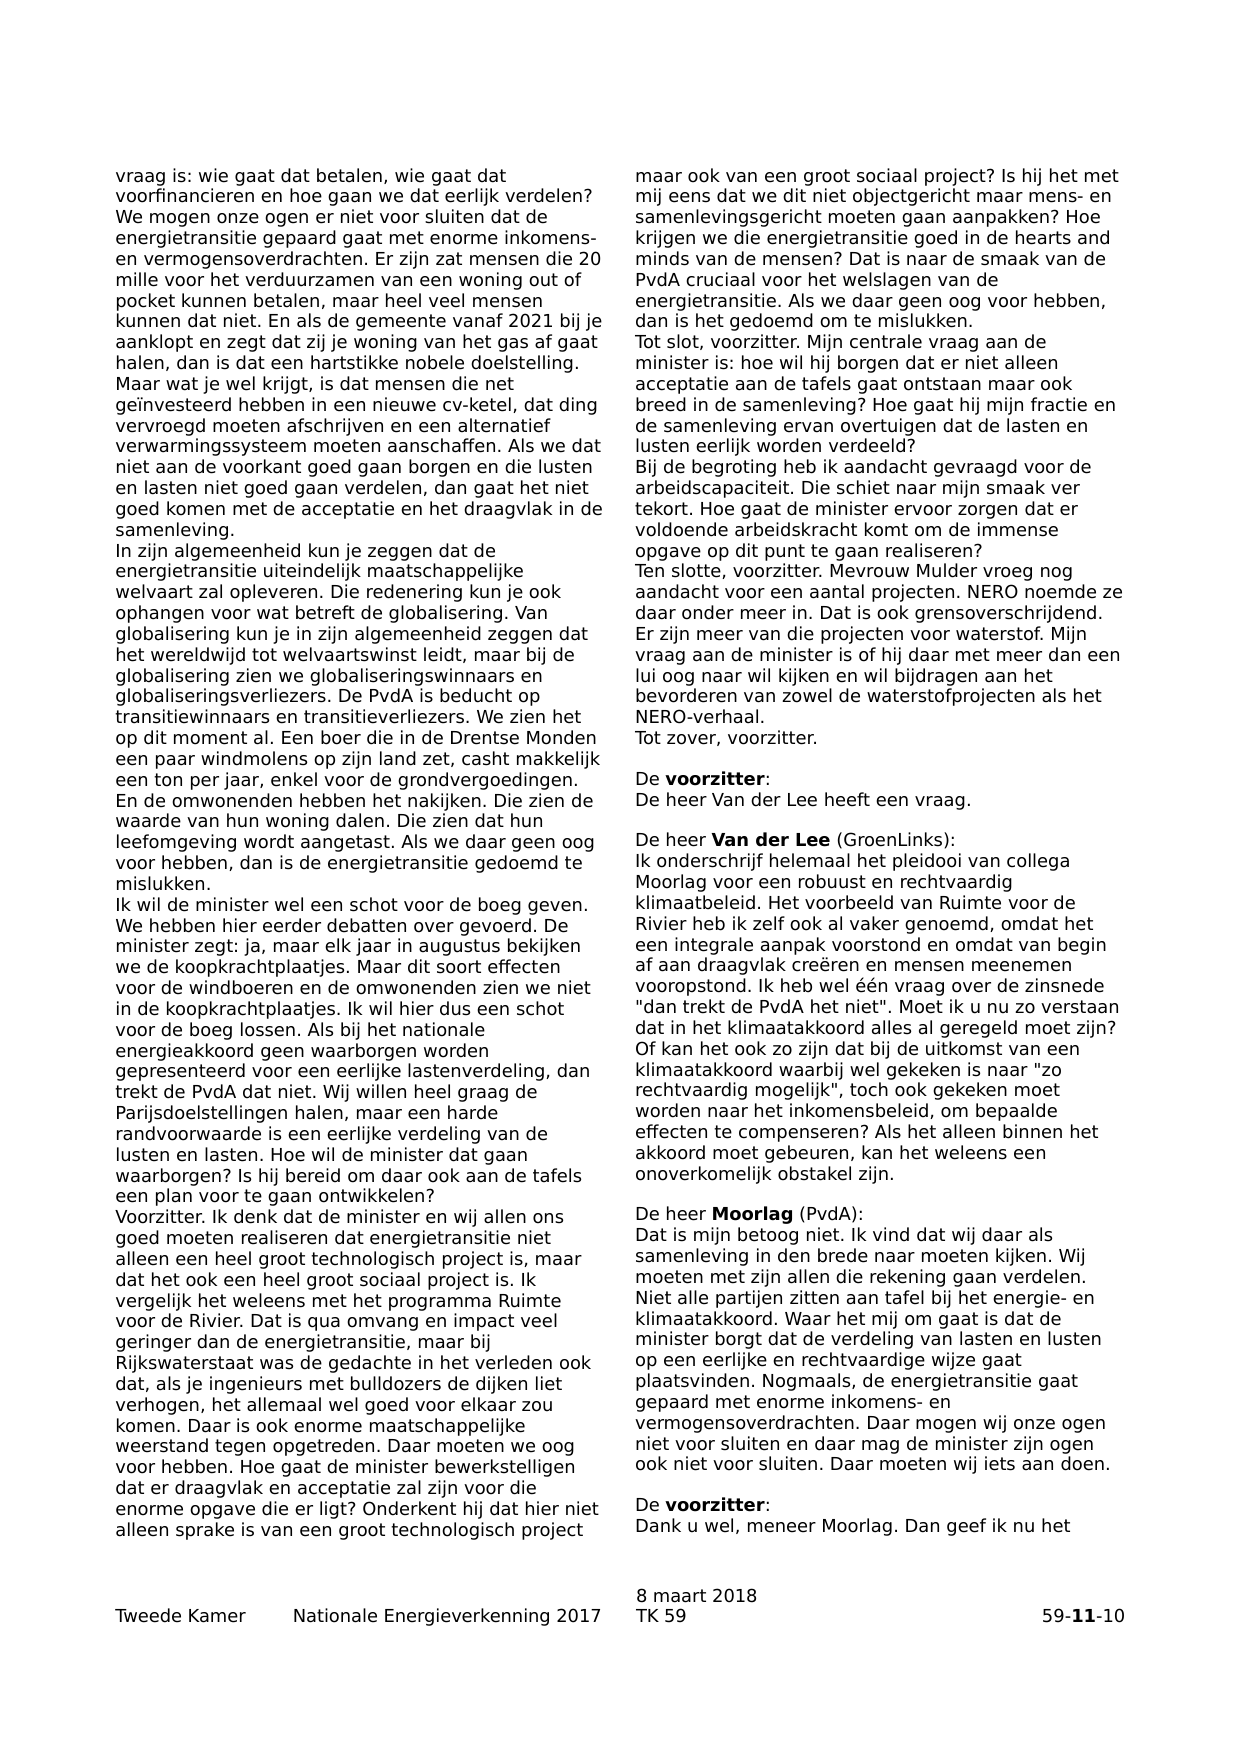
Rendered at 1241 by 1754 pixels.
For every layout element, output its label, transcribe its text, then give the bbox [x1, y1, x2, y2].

text Dank u wel, meneer Moorlag. Dan geef ik nu het [635, 1516, 1125, 1537]
text In zijn algemeenheid kun je zeggen dat de energietransitie uiteindelijk maatschappelijke welvaart zal opleveren. Die redenering kun je ook ophangen voor wat betreft de globalisering. Van globalisering kun je in zijn algemeenheid zeggen dat het wereldwijd tot welvaartswinst leidt, maar bij de globalisering zien we globaliseringswinnaars en globaliseringsverliezers. De PvdA is beducht op transitiewinnaars en transitieverliezers. We zien het op dit moment al. Een boer die in de Drentse Monden een paar windmolens op zijn land zet, casht makkelijk een ton per jaar, enkel voor de grondvergoedingen. En de omwonenden hebben het nakijken. Die zien de waarde van hun woning dalen. Die zien dat hun leefomgeving wordt aangetast. Als we daar geen oog voor hebben, dan is de energietransitie gedoemd te mislukken. [115, 540, 605, 894]
text Bij de begroting heb ik aandacht gevraagd voor de arbeidscapaciteit. Die schiet naar mijn smaak ver tekort. Hoe gaat de minister ervoor zorgen dat er voldoende arbeidskracht komt om de immense opgave op dit punt te gaan realiseren? [635, 457, 1125, 561]
text De voorzitter: [635, 769, 1125, 789]
text Ten slotte, voorzitter. Mevrouw Mulder vroeg nog aandacht voor een aantal projecten. NERO noemde ze daar onder meer in. Dat is ook grensoverschrijdend. Er zijn meer van die projecten voor waterstof. Mijn vraag aan de minister is of hij daar met meer dan een lui oog naar wil kijken en wil bijdragen aan het bevorderen van zowel de waterstofprojecten als het NERO-verhaal. [635, 561, 1125, 728]
text vraag is: wie gaat dat betalen, wie gaat dat voorfinancieren en hoe gaan we dat eerlijk verdelen? We mogen onze ogen er niet voor sluiten dat de energietransitie gepaard gaat met enorme inkomens- en vermogensoverdrachten. Er zijn zat mensen die 20 mille voor het verduurzamen van een woning out of pocket kunnen betalen, maar heel veel mensen kunnen dat niet. En als de gemeente vanaf 2021 bij je aanklopt en zegt dat zij je woning van het gas af gaat halen, dan is dat een hartstikke nobele doelstelling. Maar wat je wel krijgt, is dat mensen die net geïnvesteerd hebben in een nieuwe cv-ketel, dat ding vervroegd moeten afschrijven en een alternatief verwarmingssysteem moeten aanschaffen. Als we dat niet aan de voorkant goed gaan borgen en die lusten en lasten niet goed gaan verdelen, dan gaat het niet goed komen met de acceptatie en het draagvlak in de samenleving. [115, 165, 605, 540]
text Tot slot, voorzitter. Mijn centrale vraag aan de minister is: hoe wil hij borgen dat er niet alleen acceptatie aan de tafels gaat ontstaan maar ook breed in de samenleving? Hoe gaat hij mijn fractie en de samenleving ervan overtuigen dat de lasten en lusten eerlijk worden verdeeld? [635, 332, 1125, 457]
text De heer Van der Lee heeft een vraag. [635, 789, 1125, 810]
text De heer Moorlag (PvdA): [635, 1204, 1125, 1225]
text De voorzitter: [635, 1495, 1125, 1516]
text Tot zover, voorzitter. [635, 728, 1125, 749]
text Ik onderschrijf helemaal het pleidooi van collega Moorlag voor een robuust en rechtvaardig klimaatbeleid. Het voorbeeld van Ruimte voor de Rivier heb ik zelf ook al vaker genoemd, omdat het een integrale aanpak voorstond en omdat van begin af aan draagvlak creëren en mensen meenemen vooropstond. Ik heb wel één vraag over de zinsnede "dan trekt de PvdA het niet". Moet ik u nu zo verstaan dat in het klimaatakkoord alles al geregeld moet zijn? Of kan het ook zo zijn dat bij de uitkomst van een klimaatakkoord waarbij wel gekeken is naar "zo rechtvaardig mogelijk", toch ook gekeken moet worden naar het inkomensbeleid, om bepaalde effecten te compenseren? Als het alleen binnen het akkoord moet gebeuren, kan het weleens een onoverkomelijk obstakel zijn. [635, 851, 1125, 1184]
text Voorzitter. Ik denk dat de minister en wij allen ons goed moeten realiseren dat energietransitie niet alleen een heel groot technologisch project is, maar dat het ook een heel groot sociaal project is. Ik vergelijk het weleens met het programma Ruimte voor de Rivier. Dat is qua omvang en impact veel geringer dan de energietransitie, maar bij Rijkswaterstaat was de gedachte in het verleden ook dat, als je ingenieurs met bulldozers de dijken liet verhogen, het allemaal wel goed voor elkaar zou komen. Daar is ook enorme maatschappelijke weerstand tegen opgetreden. Daar moeten we oog voor hebben. Hoe gaat de minister bewerkstelligen dat er draagvlak en acceptatie zal zijn voor die enorme opgave die er ligt? Onderkent hij dat hier niet alleen sprake is van een groot technologisch project [115, 1207, 605, 1540]
text maar ook van een groot sociaal project? Is hij het met mij eens dat we dit niet objectgericht maar mens- en samenlevingsgericht moeten gaan aanpakken? Hoe krijgen we die energietransitie goed in de hearts and minds van de mensen? Dat is naar de smaak van de PvdA cruciaal voor het welslagen van de energietransitie. Als we daar geen oog voor hebben, dan is het gedoemd om te mislukken. [635, 165, 1125, 332]
text Dat is mijn betoog niet. Ik vind dat wij daar als samenleving in den brede naar moeten kijken. Wij moeten met zijn allen die rekening gaan verdelen. Niet alle partijen zitten aan tafel bij het energie- en klimaatakkoord. Waar het mij om gaat is dat de minister borgt dat de verdeling van lasten en lusten op een eerlijke en rechtvaardige wijze gaat plaatsvinden. Nogmaals, de energietransitie gaat gepaard met enorme inkomens- en vermogensoverdrachten. Daar mogen wij onze ogen niet voor sluiten en daar mag de minister zijn ogen ook niet voor sluiten. Daar moeten wij iets aan doen. [635, 1225, 1125, 1475]
text Ik wil de minister wel een schot voor de boeg geven. We hebben hier eerder debatten over gevoerd. De minister zegt: ja, maar elk jaar in augustus bekijken we de koopkrachtplaatjes. Maar dit soort effecten voor de windboeren en de omwonenden zien we niet in de koopkrachtplaatjes. Ik wil hier dus een schot voor de boeg lossen. Als bij het nationale energieakkoord geen waarborgen worden gepresenteerd voor een eerlijke lastenverdeling, dan trekt de PvdA dat niet. Wij willen heel graag de Parijsdoelstellingen halen, maar een harde randvoorwaarde is een eerlijke verdeling van de lusten en lasten. Hoe wil de minister dat gaan waarborgen? Is hij bereid om daar ook aan de tafels een plan voor te gaan ontwikkelen? [115, 894, 605, 1207]
text De heer Van der Lee (GroenLinks): [635, 830, 1125, 851]
